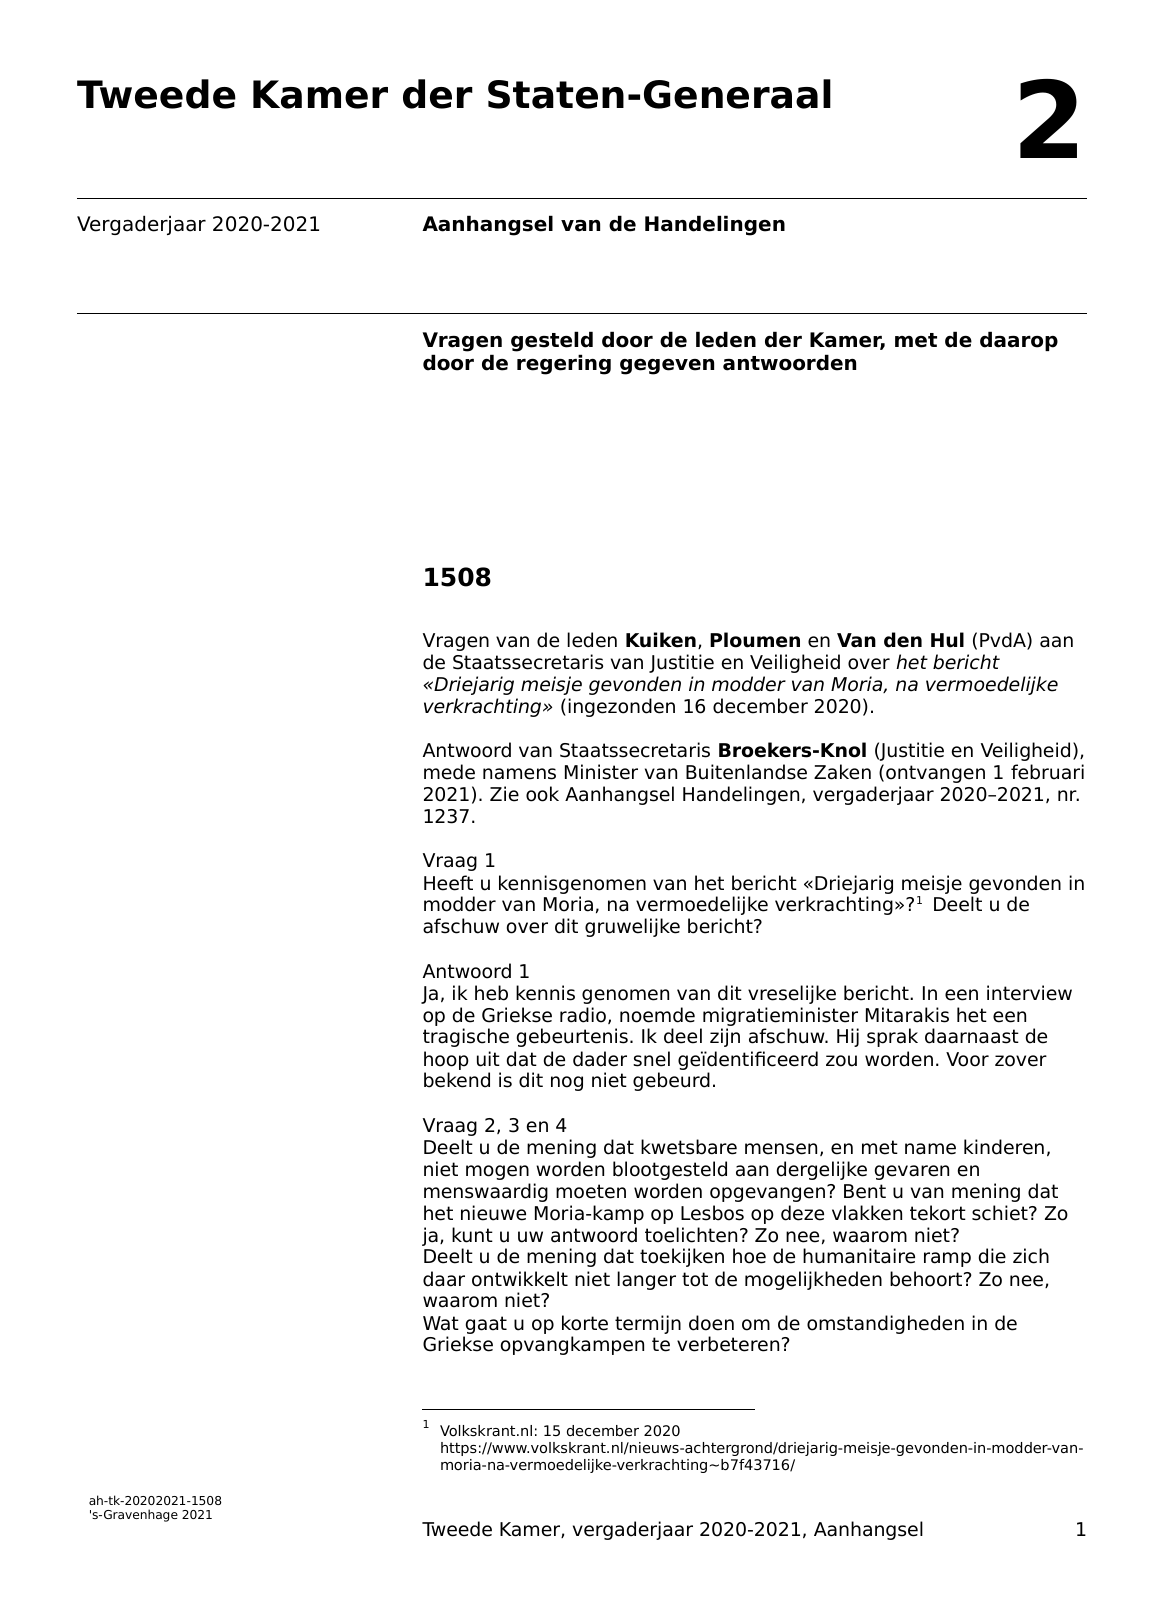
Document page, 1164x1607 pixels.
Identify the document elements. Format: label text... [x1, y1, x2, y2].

text ah-tk-20202021-1508 [88, 1494, 323, 1508]
text Antwoord van Staatssecretaris Broekers-Knol (Justitie en Veiligheid), mede namens Minister van Buitenlandse Zaken (ontvangen 1 februari 2021). Zie ook Aanhangsel Handelingen, vergaderjaar 2020–2021, nr. 1237. [422, 740, 1087, 828]
table_cell Aanhangsel van de Handelingen [422, 199, 1087, 313]
text Heeft u kennisgenomen van het bericht «Driejarig meisje gevonden in modder van Moria, na vermoedelijke verkrachting»? Deelt u de afschuw over dit gruwelijke bericht? [422, 872, 1087, 938]
table_header Tweede Kamer der Staten-Generaal [77, 59, 886, 198]
table_cell Vragen gesteld door de leden der Kamer, met de daarop door de regering gegeven antwoorden [422, 314, 1087, 375]
text Vraag 1 [422, 850, 1087, 872]
text 1508 [422, 563, 1087, 592]
table_cell Vergaderjaar 2020-2021 [77, 199, 422, 313]
text Vraag 2, 3 en 4 [422, 1114, 1087, 1137]
text Wat gaat u op korte termijn doen om de omstandigheden in de Griekse opvangkampen te verbeteren? [422, 1312, 1087, 1356]
table_cell [77, 314, 422, 375]
text Vragen van de leden Kuiken, Ploumen en Van den Hul (PvdA) aan de Staatssecretaris van Justitie en Veiligheid over het bericht «Driejarig meisje gevonden in modder van Moria, na vermoedelijke verkrachting» (ingezonden 16 december 2020). [422, 630, 1087, 718]
text Deelt u de mening dat kwetsbare mensen, en met name kinderen, niet mogen worden blootgesteld aan dergelijke gevaren en menswaardig moeten worden opgevangen? Bent u van mening dat het nieuwe Moria-kamp op Lesbos op deze vlakken tekort schiet? Zo ja, kunt u uw antwoord toelichten? Zo nee, waarom niet? [422, 1137, 1087, 1246]
text Deelt u de mening dat toekijken hoe de humanitaire ramp die zich daar ontwikkelt niet langer tot de mogelijkheden behoort? Zo nee, waarom niet? [422, 1246, 1087, 1312]
text Volkskrant.nl: 15 december 2020 https://www.volkskrant.nl/nieuws-achtergrond/driejarig-meisje-gevonden-in-modder-van-moria-na-vermoedelijke-verkrachting~b7f43716/ [422, 1418, 1087, 1474]
text Ja, ik heb kennis genomen van dit vreselijke bericht. In een interview op de Griekse radio, noemde migratieminister Mitarakis het een tragische gebeurtenis. Ik deel zijn afschuw. Hij sprak daarnaast de hoop uit dat de dader snel geïdentificeerd zou worden. Voor zover bekend is dit nog niet gebeurd. [422, 982, 1087, 1092]
table_header 2 [886, 59, 1087, 198]
text Antwoord 1 [422, 961, 1087, 982]
text 's-Gravenhage 2021 [88, 1508, 323, 1522]
